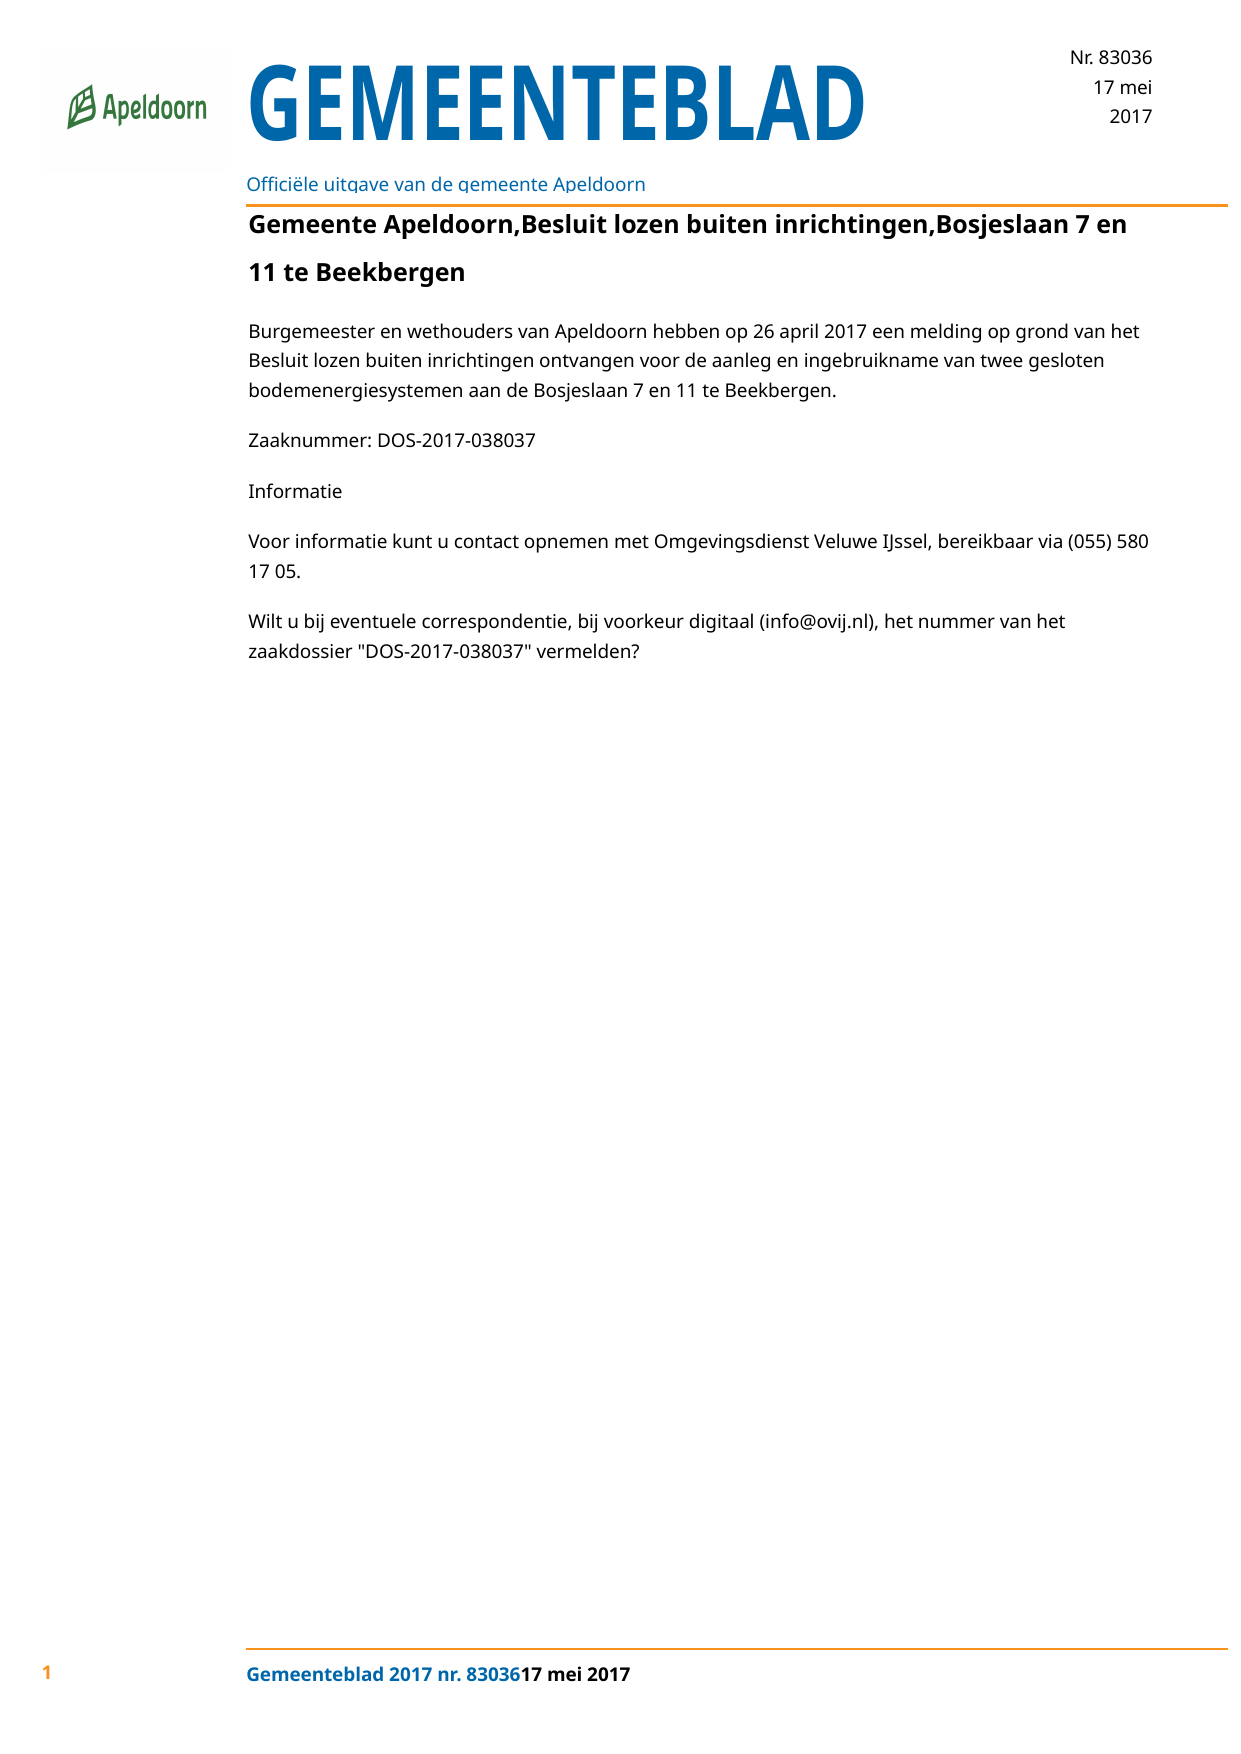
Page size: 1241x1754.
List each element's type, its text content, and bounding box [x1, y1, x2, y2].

text Gemeente Apeldoorn,Besluit lozen buiten inrichtingen,Bosjeslaan 7 en 11 te Beekbergen [248, 207, 1152, 288]
text Informatie [248, 478, 1152, 504]
text Zaaknummer: DOS-2017-038037 [248, 427, 1152, 453]
text Burgemeester en wethouders van Apeldoorn hebben op 26 april 2017 een melding op grond van het Besluit lozen buiten inrichtingen ontvangen voor de aanleg en ingebruikname van twee gesloten bodemenergiesystemen aan de Bosjeslaan 7 en 11 te Beekbergen. [248, 318, 1152, 403]
picture [41, 47, 231, 172]
text Voor informatie kunt u contact opnemen met Omgevingsdienst Veluwe IJssel, bereikbaar via (055) 580 17 05. [248, 528, 1152, 584]
text Wilt u bij eventuele correspondentie, bij voorkeur digitaal (info@ovij.nl), het nummer van het zaakdossier "DOS-2017-038037" vermelden? [248, 608, 1152, 664]
